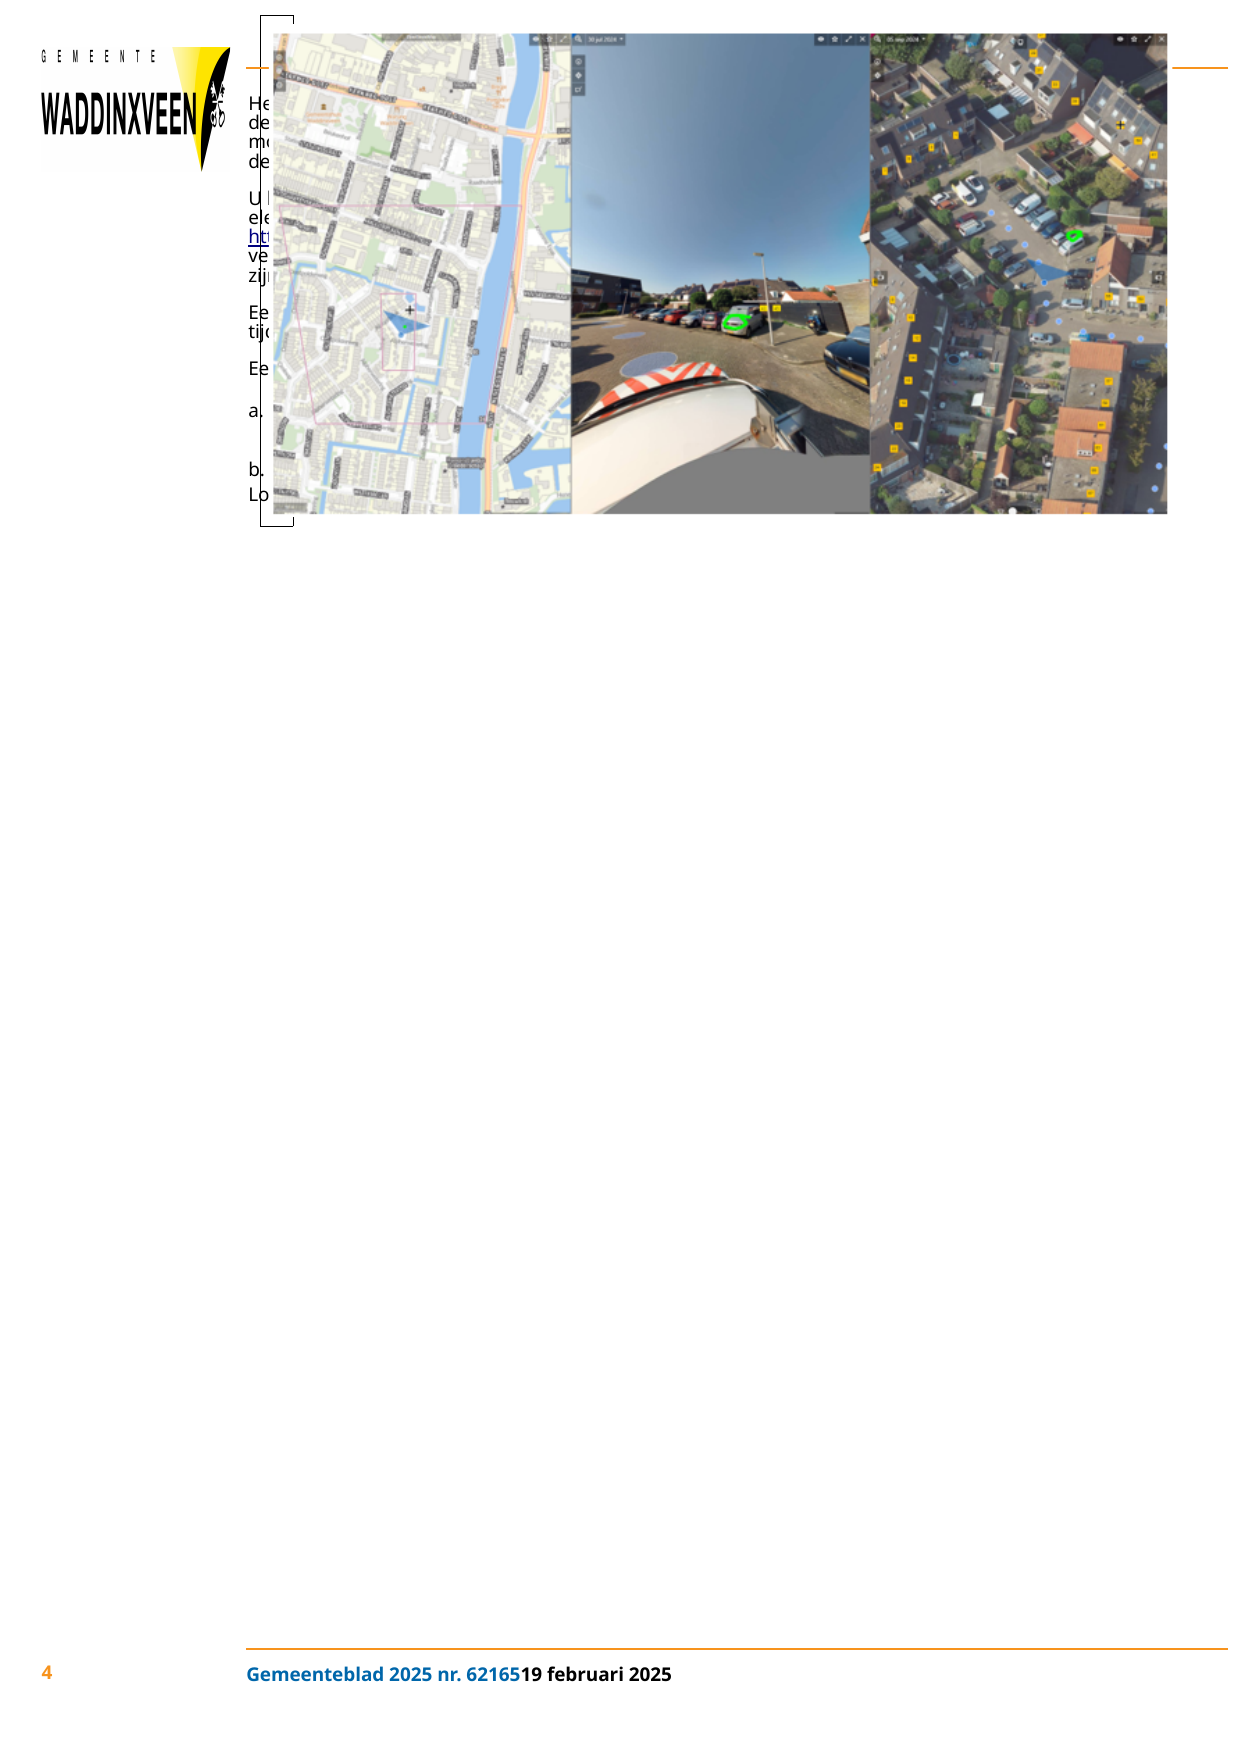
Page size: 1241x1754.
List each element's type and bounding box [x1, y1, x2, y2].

picture [41, 47, 231, 172]
picture [268, 24, 1173, 517]
